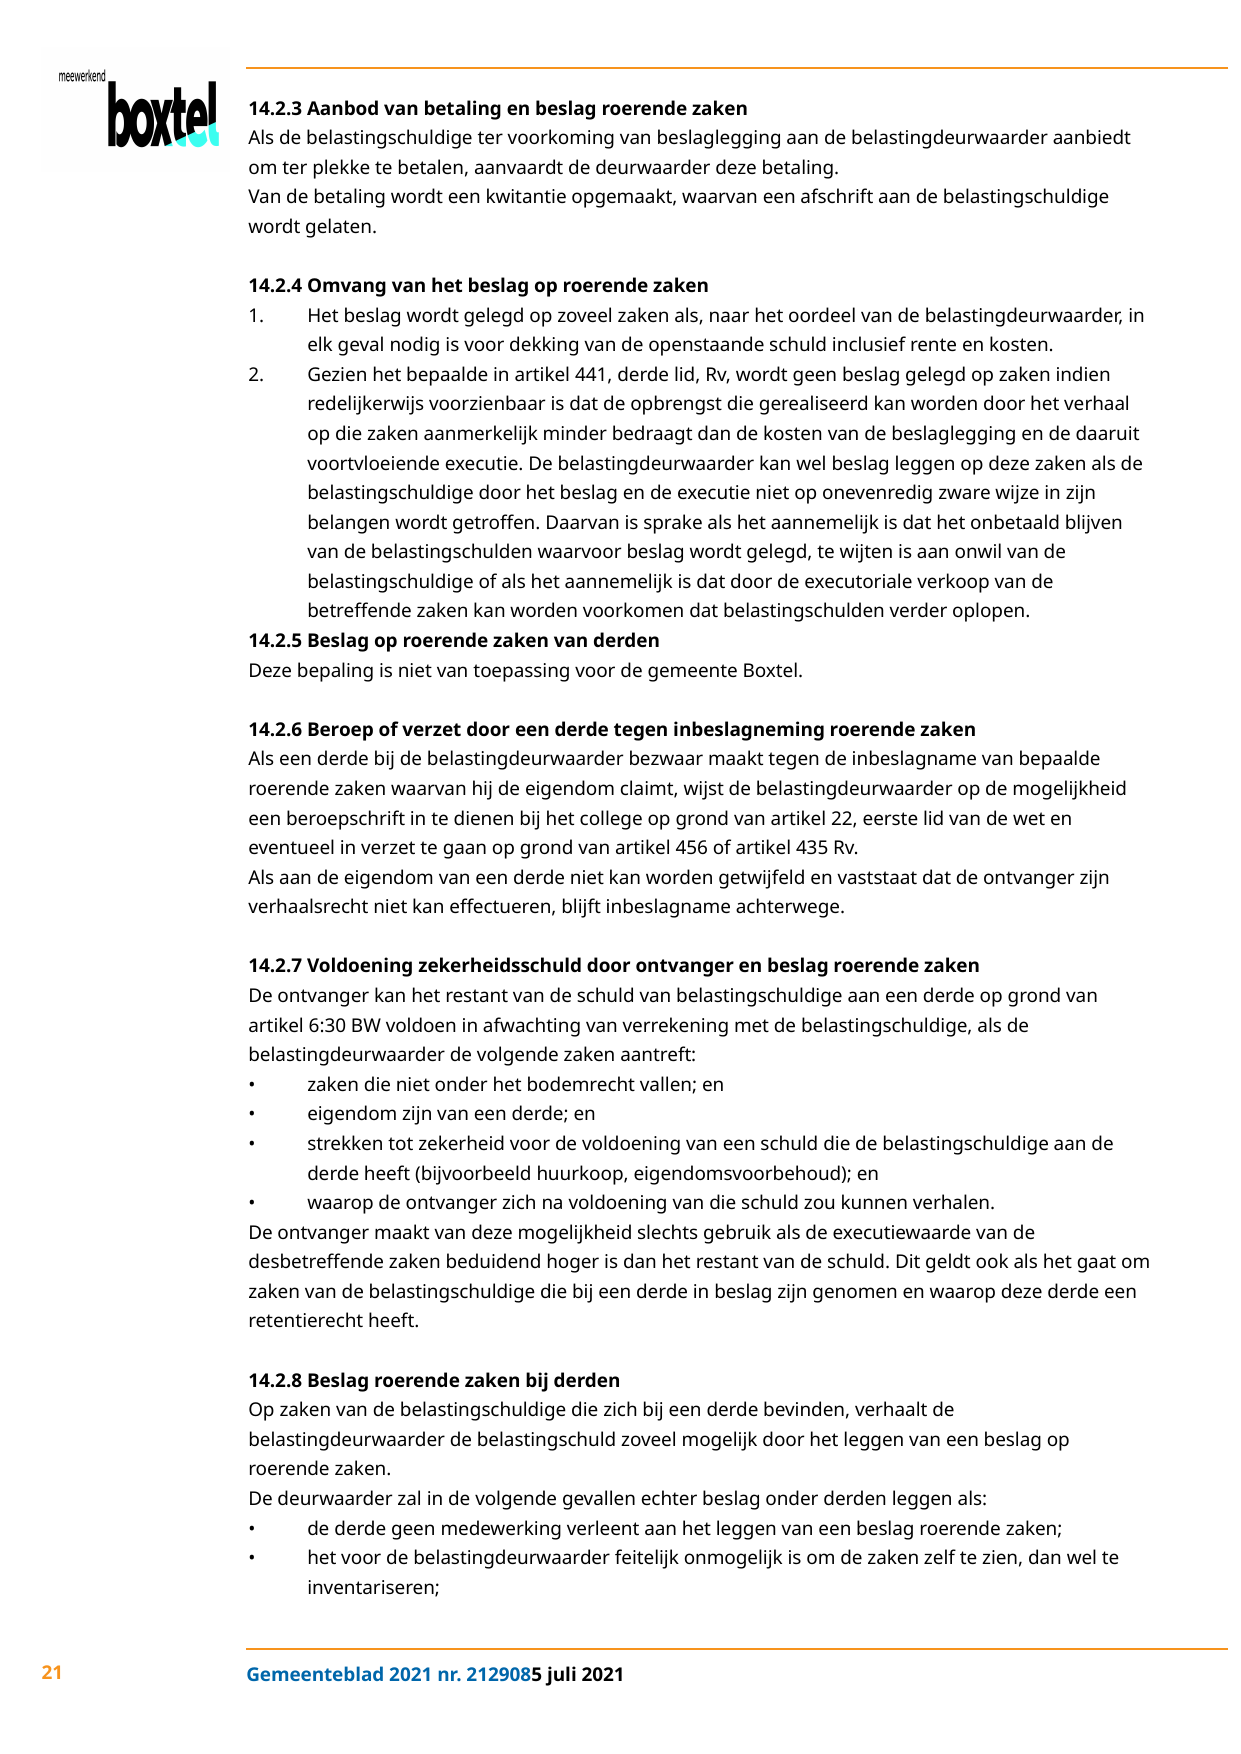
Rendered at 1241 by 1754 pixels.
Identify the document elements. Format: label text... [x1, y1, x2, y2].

text 14.2.4 Omvang van het beslag op roerende zaken [248, 272, 1152, 298]
text Als de belastingschuldige ter voorkoming van beslaglegging aan de belastingdeurwaarder aanbiedt om ter plekke te betalen, aanvaardt de deurwaarder deze betaling. [248, 124, 1152, 180]
list waarop de ontvanger zich na voldoening van die schuld zou kunnen verhalen. [248, 1189, 1152, 1215]
text 14.2.5 Beslag op roerende zaken van derden [248, 627, 1152, 653]
text De deurwaarder zal in de volgende gevallen echter beslag onder derden leggen als: [248, 1485, 1152, 1511]
list Gezien het bepaalde in artikel 441, derde lid, Rv, wordt geen beslag gelegd op zaken indien redelijkerwijs voorzienbaar is dat de opbrengst die gerealiseerd kan worden door het verhaal op die zaken aanmerkelijk minder bedraagt dan de kosten van de beslaglegging en de daaruit voortvloeiende executie. De belastingdeurwaarder kan wel beslag leggen op deze zaken als de belastingschuldige door het beslag en de executie niet op onevenredig zware wijze in zijn belangen wordt getroffen. Daarvan is sprake als het aannemelijk is dat het onbetaald blijven van de belastingschulden waarvoor beslag wordt gelegd, te wijten is aan onwil van de belastingschuldige of als het aannemelijk is dat door de executoriale verkoop van de betreffende zaken kan worden voorkomen dat belastingschulden verder oplopen. [248, 361, 1152, 623]
list het voor de belastingdeurwaarder feitelijk onmogelijk is om de zaken zelf te zien, dan wel te inventariseren; [248, 1544, 1152, 1600]
list eigendom zijn van een derde; en [248, 1101, 1152, 1126]
text Van de betaling wordt een kwitantie opgemaakt, waarvan een afschrift aan de belastingschuldige wordt gelaten. [248, 183, 1152, 239]
text Als een derde bij de belastingdeurwaarder bezwaar maakt tegen de inbeslagname van bepaalde roerende zaken waarvan hij de eigendom claimt, wijst de belastingdeurwaarder op de mogelijkheid een beroepschrift in te dienen bij het college op grond van artikel 22, eerste lid van de wet en eventueel in verzet te gaan op grond van artikel 456 of artikel 435 Rv. [248, 746, 1152, 860]
list zaken die niet onder het bodemrecht vallen; en [248, 1071, 1152, 1097]
text Deze bepaling is niet van toepassing voor de gemeente Boxtel. [248, 657, 1152, 683]
picture [41, 47, 231, 172]
text De ontvanger kan het restant van de schuld van belastingschuldige aan een derde op grond van artikel 6:30 BW voldoen in afwachting van verrekening met de belastingschuldige, als de belastingdeurwaarder de volgende zaken aantreft: [248, 982, 1152, 1067]
text 14.2.7 Voldoening zekerheidsschuld door ontvanger en beslag roerende zaken [248, 953, 1152, 978]
list strekken tot zekerheid voor de voldoening van een schuld die de belastingschuldige aan de derde heeft (bijvoorbeeld huurkoop, eigendomsvoorbehoud); en [248, 1130, 1152, 1186]
text Als aan de eigendom van een derde niet kan worden getwijfeld en vaststaat dat de ontvanger zijn verhaalsrecht niet kan effectueren, blijft inbeslagname achterwege. [248, 864, 1152, 919]
text 14.2.8 Beslag roerende zaken bij derden [248, 1367, 1152, 1393]
list de derde geen medewerking verleent aan het leggen van een beslag roerende zaken; [248, 1515, 1152, 1541]
text Op zaken van de belastingschuldige die zich bij een derde bevinden, verhaalt de belastingdeurwaarder de belastingschuld zoveel mogelijk door het leggen van een beslag op roerende zaken. [248, 1396, 1152, 1481]
text De ontvanger maakt van deze mogelijkheid slechts gebruik als de executiewaarde van de desbetreffende zaken beduidend hoger is dan het restant van de schuld. Dit geldt ook als het gaat om zaken van de belastingschuldige die bij een derde in beslag zijn genomen en waarop deze derde een retentierecht heeft. [248, 1219, 1152, 1333]
list Het beslag wordt gelegd op zoveel zaken als, naar het oordeel van de belastingdeurwaarder, in elk geval nodig is voor dekking van de openstaande schuld inclusief rente en kosten. [248, 302, 1152, 357]
text 14.2.6 Beroep of verzet door een derde tegen inbeslagneming roerende zaken [248, 716, 1152, 742]
text 14.2.3 Aanbod van betaling en beslag roerende zaken [248, 95, 1152, 121]
